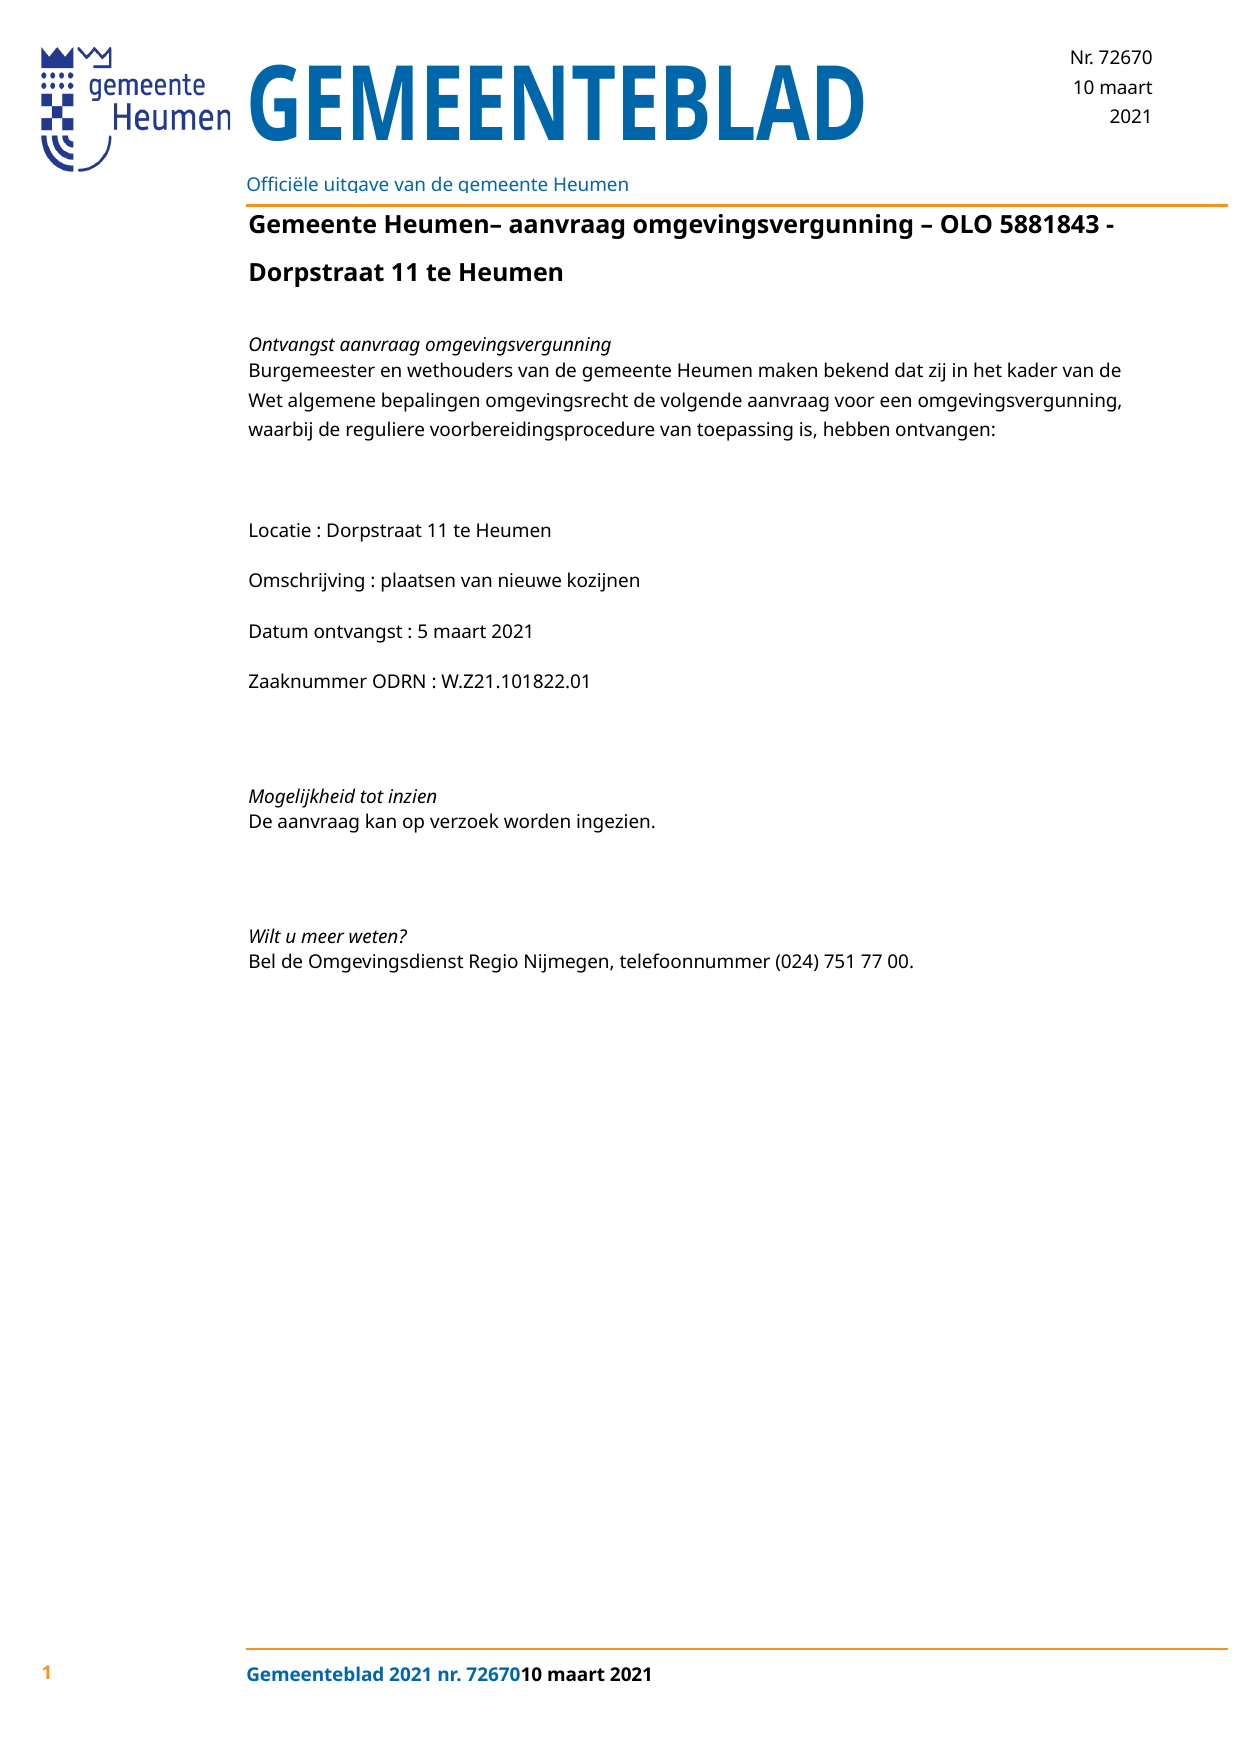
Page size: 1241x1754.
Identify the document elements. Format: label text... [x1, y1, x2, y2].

text Wilt u meer weten? [248, 923, 1152, 949]
text Datum ontvangst : 5 maart 2021 [248, 618, 1152, 644]
picture [41, 47, 231, 172]
text Zaaknummer ODRN : W.Z21.101822.01 [248, 668, 1152, 694]
text Omschrijving : plaatsen van nieuwe kozijnen [248, 568, 1152, 593]
text Mogelijkheid tot inzien [248, 783, 1152, 808]
text Ontvangst aanvraag omgevingsvergunning [248, 331, 1152, 357]
text De aanvraag kan op verzoek worden ingezien. [248, 808, 1152, 834]
text Locatie : Dorpstraat 11 te Heumen [248, 517, 1152, 543]
text Burgemeester en wethouders van de gemeente Heumen maken bekend dat zij in het kader van de Wet algemene bepalingen omgevingsrecht de volgende aanvraag voor een omgevingsvergunning, waarbij de reguliere voorbereidingsprocedure van toepassing is, hebben ontvangen: [248, 357, 1152, 442]
text Bel de Omgevingsdienst Regio Nijmegen, telefoonnummer (024) 751 77 00. [248, 949, 1152, 974]
text Gemeente Heumen– aanvraag omgevingsvergunning – OLO 5881843 - Dorpstraat 11 te Heumen [248, 207, 1152, 288]
